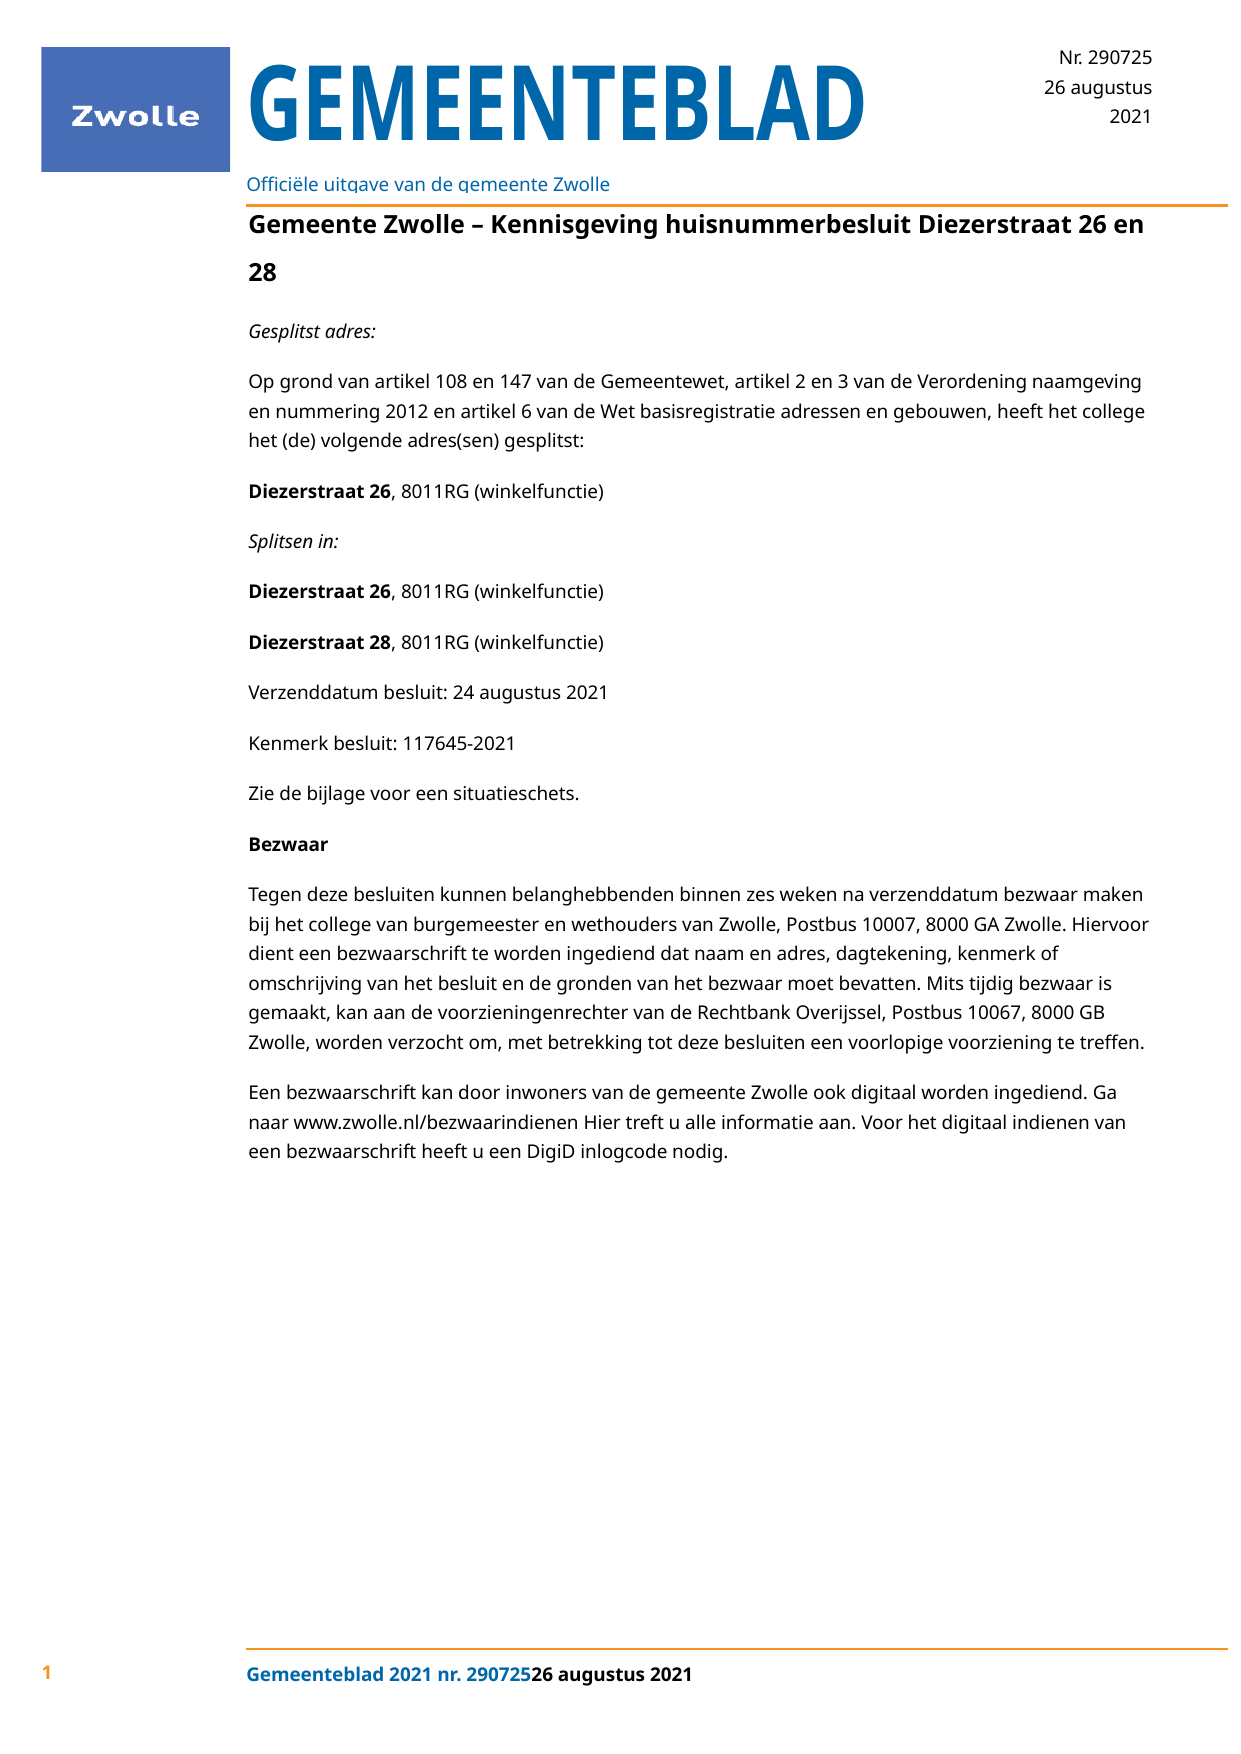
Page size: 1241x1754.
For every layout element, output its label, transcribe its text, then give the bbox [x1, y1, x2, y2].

text Zie de bijlage voor een situatieschets. [248, 780, 1152, 806]
text Op grond van artikel 108 en 147 van de Gemeentewet, artikel 2 en 3 van de Verordening naamgeving en nummering 2012 en artikel 6 van de Wet basisregistratie adressen en gebouwen, heeft het college het (de) volgende adres(sen) gesplitst: [248, 368, 1152, 453]
text Splitsen in: [248, 528, 1152, 554]
text Gemeente Zwolle – Kennisgeving huisnummerbesluit Diezerstraat 26 en 28 [248, 207, 1152, 288]
text Diezerstraat 26, 8011RG (winkelfunctie) [248, 478, 1152, 504]
text Een bezwaarschrift kan door inwoners van de gemeente Zwolle ook digitaal worden ingediend. Ga naar www.zwolle.nl/bezwaarindienen Hier treft u alle informatie aan. Voor het digitaal indienen van een bezwaarschrift heeft u een DigiD inlogcode nodig. [248, 1079, 1152, 1164]
text Gesplitst adres: [248, 318, 1152, 344]
text Kenmerk besluit: 117645-2021 [248, 730, 1152, 756]
picture [41, 47, 231, 172]
text Diezerstraat 26, 8011RG (winkelfunctie) [248, 579, 1152, 604]
text Verzenddatum besluit: 24 augustus 2021 [248, 679, 1152, 705]
text Bezwaar [248, 831, 1152, 857]
text Diezerstraat 28, 8011RG (winkelfunctie) [248, 629, 1152, 655]
text Tegen deze besluiten kunnen belanghebbenden binnen zes weken na verzenddatum bezwaar maken bij het college van burgemeester en wethouders van Zwolle, Postbus 10007, 8000 GA Zwolle. Hiervoor dient een bezwaarschrift te worden ingediend dat naam en adres, dagtekening, kenmerk of omschrijving van het besluit en de gronden van het bezwaar moet bevatten. Mits tijdig bezwaar is gemaakt, kan aan de voorzieningenrechter van de Rechtbank Overijssel, Postbus 10067, 8000 GB Zwolle, worden verzocht om, met betrekking tot deze besluiten een voorlopige voorziening te treffen. [248, 881, 1152, 1055]
